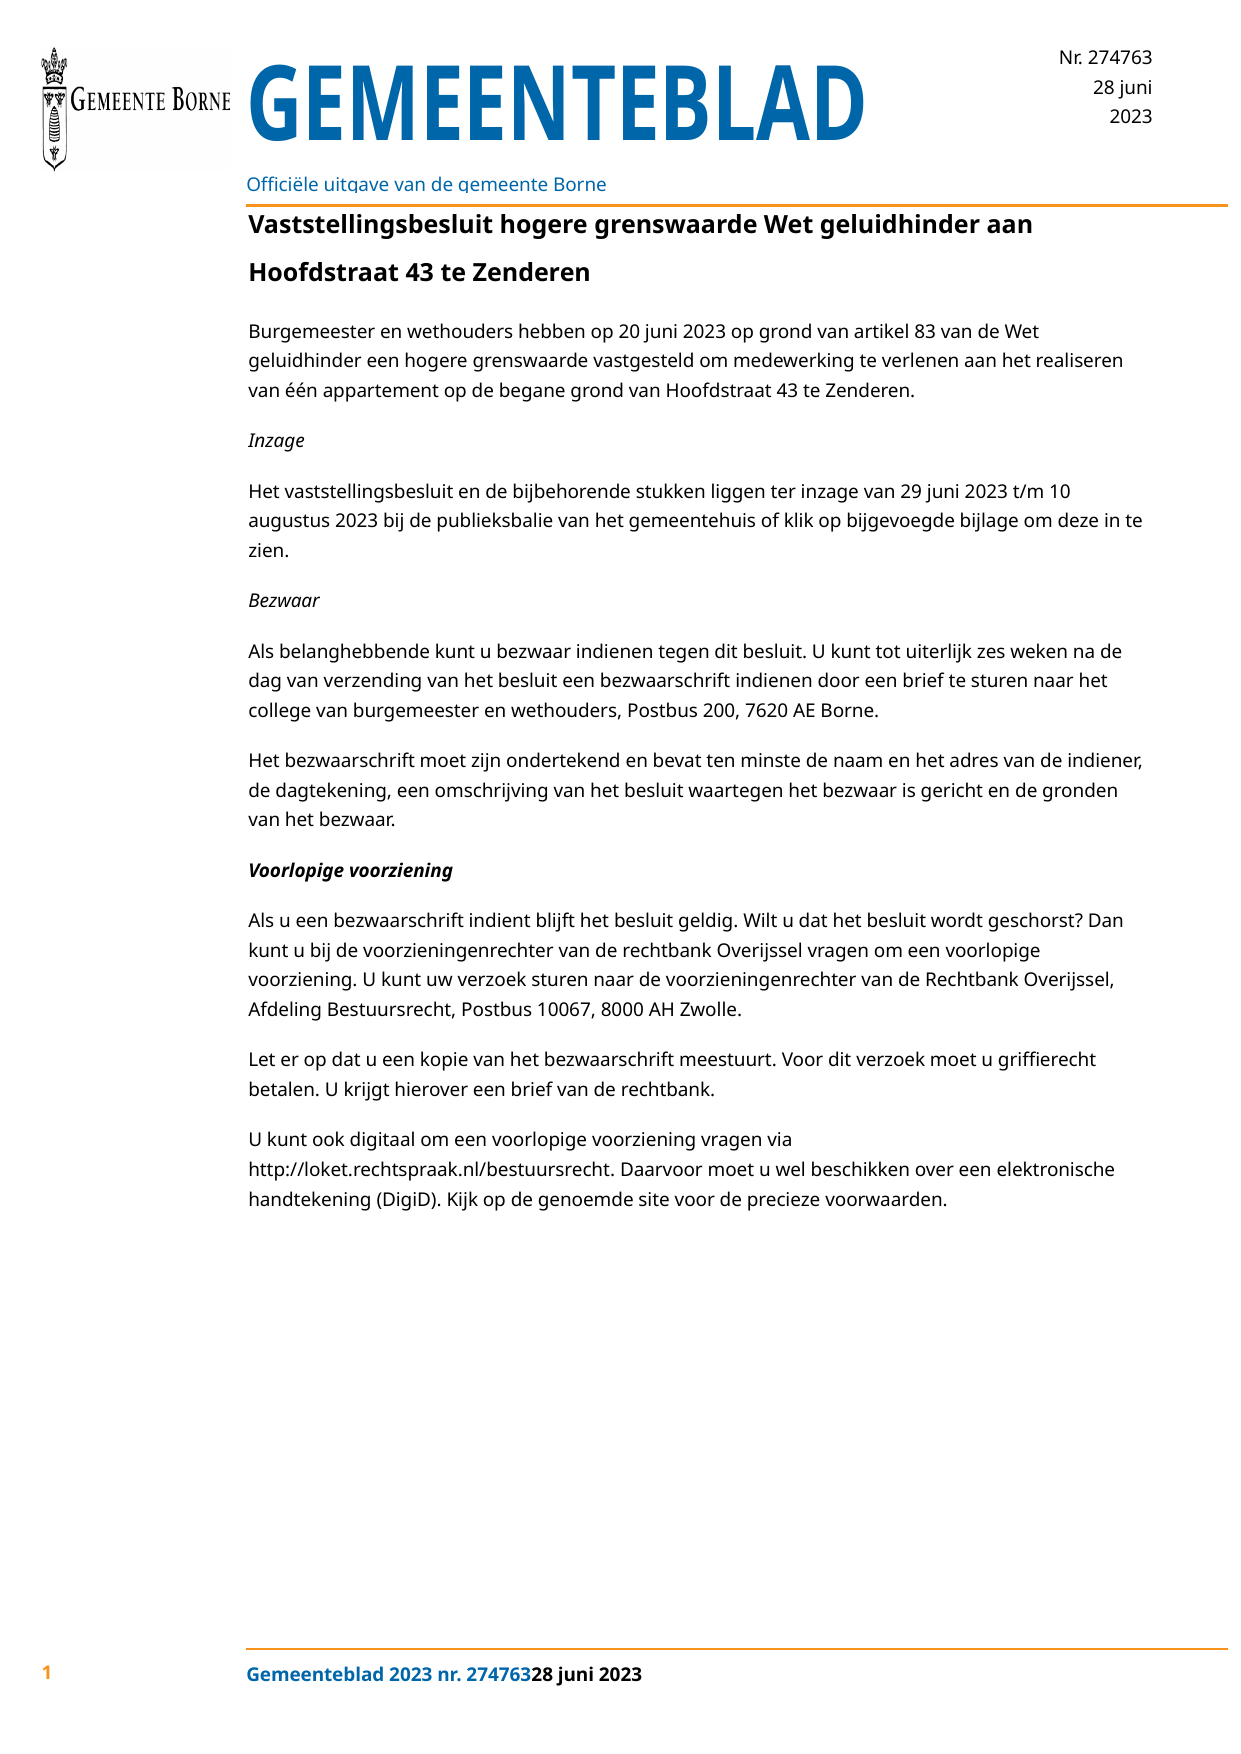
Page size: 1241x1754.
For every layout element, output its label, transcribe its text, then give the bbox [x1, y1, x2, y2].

text Let er op dat u een kopie van het bezwaarschrift meestuurt. Voor dit verzoek moet u griffierecht betalen. U krijgt hierover een brief van de rechtbank. [248, 1047, 1152, 1102]
text Als u een bezwaarschrift indient blijft het besluit geldig. Wilt u dat het besluit wordt geschorst? Dan kunt u bij de voorzieningenrechter van de rechtbank Overijssel vragen om een voorlopige voorziening. U kunt uw verzoek sturen naar de voorzieningenrechter van de Rechtbank Overijssel, Afdeling Bestuursrecht, Postbus 10067, 8000 AH Zwolle. [248, 907, 1152, 1022]
text U kunt ook digitaal om een voorlopige voorziening vragen via http://loket.rechtspraak.nl/bestuursrecht. Daarvoor moet u wel beschikken over een elektronische handtekening (DigiD). Kijk op de genoemde site voor de precieze voorwaarden. [248, 1127, 1152, 1212]
text Vaststellingsbesluit hogere grenswaarde Wet geluidhinder aan Hoofdstraat 43 te Zenderen [248, 207, 1152, 288]
text Inzage [248, 427, 1152, 453]
text Als belanghebbende kunt u bezwaar indienen tegen dit besluit. U kunt tot uiterlijk zes weken na de dag van verzending van het besluit een bezwaarschrift indienen door een brief te sturen naar het college van burgemeester en wethouders, Postbus 200, 7620 AE Borne. [248, 638, 1152, 723]
text Het vaststellingsbesluit en de bijbehorende stukken liggen ter inzage van 29 juni 2023 t/m 10 augustus 2023 bij de publieksbalie van het gemeentehuis of klik op bijgevoegde bijlage om deze in te zien. [248, 478, 1152, 563]
text Bezwaar [248, 587, 1152, 613]
text Het bezwaarschrift moet zijn ondertekend en bevat ten minste de naam en het adres van de indiener, de dagtekening, een omschrijving van het besluit waartegen het bezwaar is gericht en de gronden van het bezwaar. [248, 747, 1152, 832]
text Voorlopige voorziening [248, 857, 1152, 883]
picture [41, 47, 231, 172]
text Burgemeester en wethouders hebben op 20 juni 2023 op grond van artikel 83 van de Wet geluidhinder een hogere grenswaarde vastgesteld om medewerking te verlenen aan het realiseren van één appartement op de begane grond van Hoofdstraat 43 te Zenderen. [248, 318, 1152, 403]
